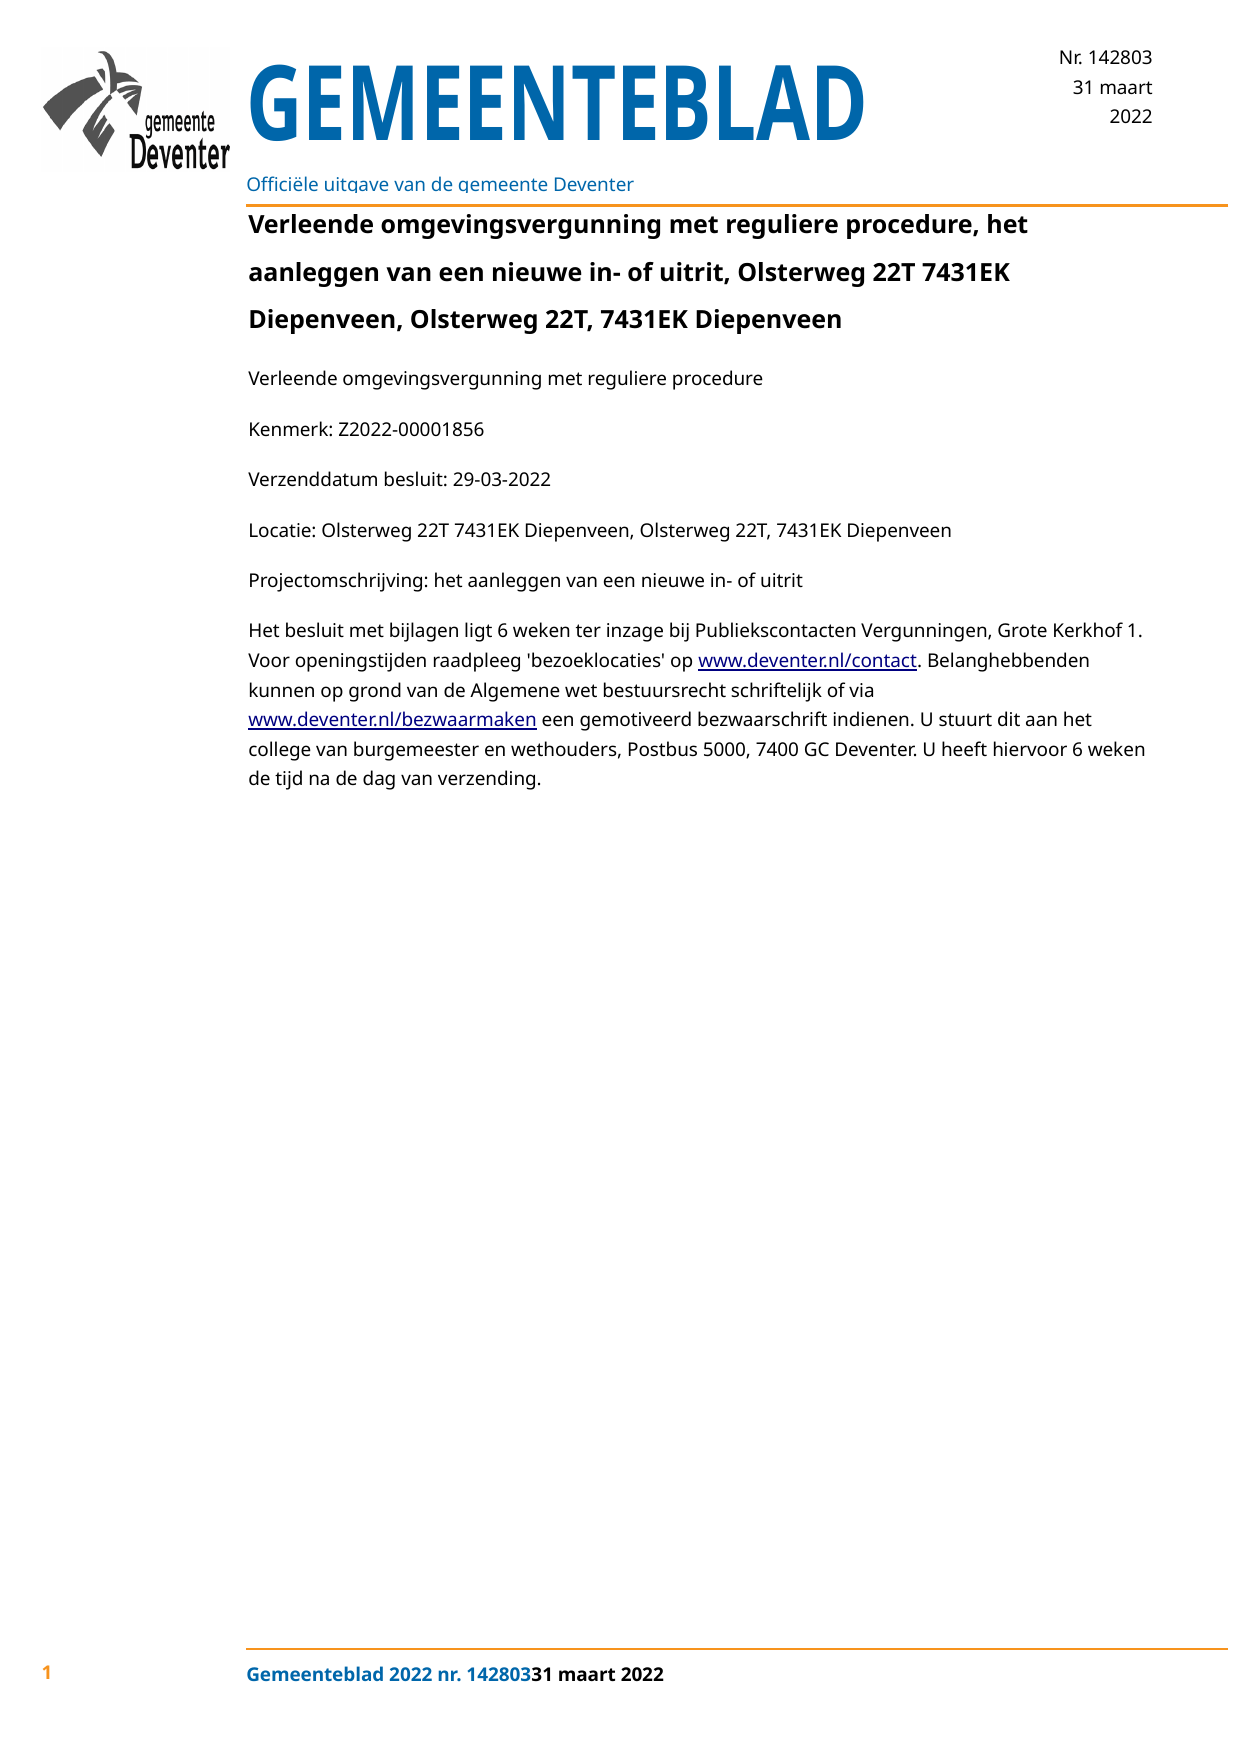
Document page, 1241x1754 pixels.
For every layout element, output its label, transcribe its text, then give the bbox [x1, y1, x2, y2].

text Kenmerk: Z2022-00001856 [248, 416, 1152, 442]
text Het besluit met bijlagen ligt 6 weken ter inzage bij Publiekscontacten Vergunningen, Grote Kerkhof 1. Voor openingstijden raadpleeg 'bezoeklocaties' op www.deventer.nl/contact. Belanghebbenden kunnen op grond van de Algemene wet bestuursrecht schriftelijk of via www.deventer.nl/bezwaarmaken een gemotiveerd bezwaarschrift indienen. U stuurt dit aan het college van burgemeester en wethouders, Postbus 5000, 7400 GC Deventer. U heeft hiervoor 6 weken de tijd na de dag van verzending. [248, 618, 1152, 791]
picture [41, 47, 231, 172]
text Locatie: Olsterweg 22T 7431EK Diepenveen, Olsterweg 22T, 7431EK Diepenveen [248, 517, 1152, 542]
text Verleende omgevingsvergunning met reguliere procedure, het aanleggen van een nieuwe in- of uitrit, Olsterweg 22T 7431EK Diepenveen, Olsterweg 22T, 7431EK Diepenveen [248, 207, 1152, 336]
text Projectomschrijving: het aanleggen van een nieuwe in- of uitrit [248, 567, 1152, 593]
text Verzenddatum besluit: 29-03-2022 [248, 466, 1152, 492]
text Verleende omgevingsvergunning met reguliere procedure [248, 366, 1152, 391]
